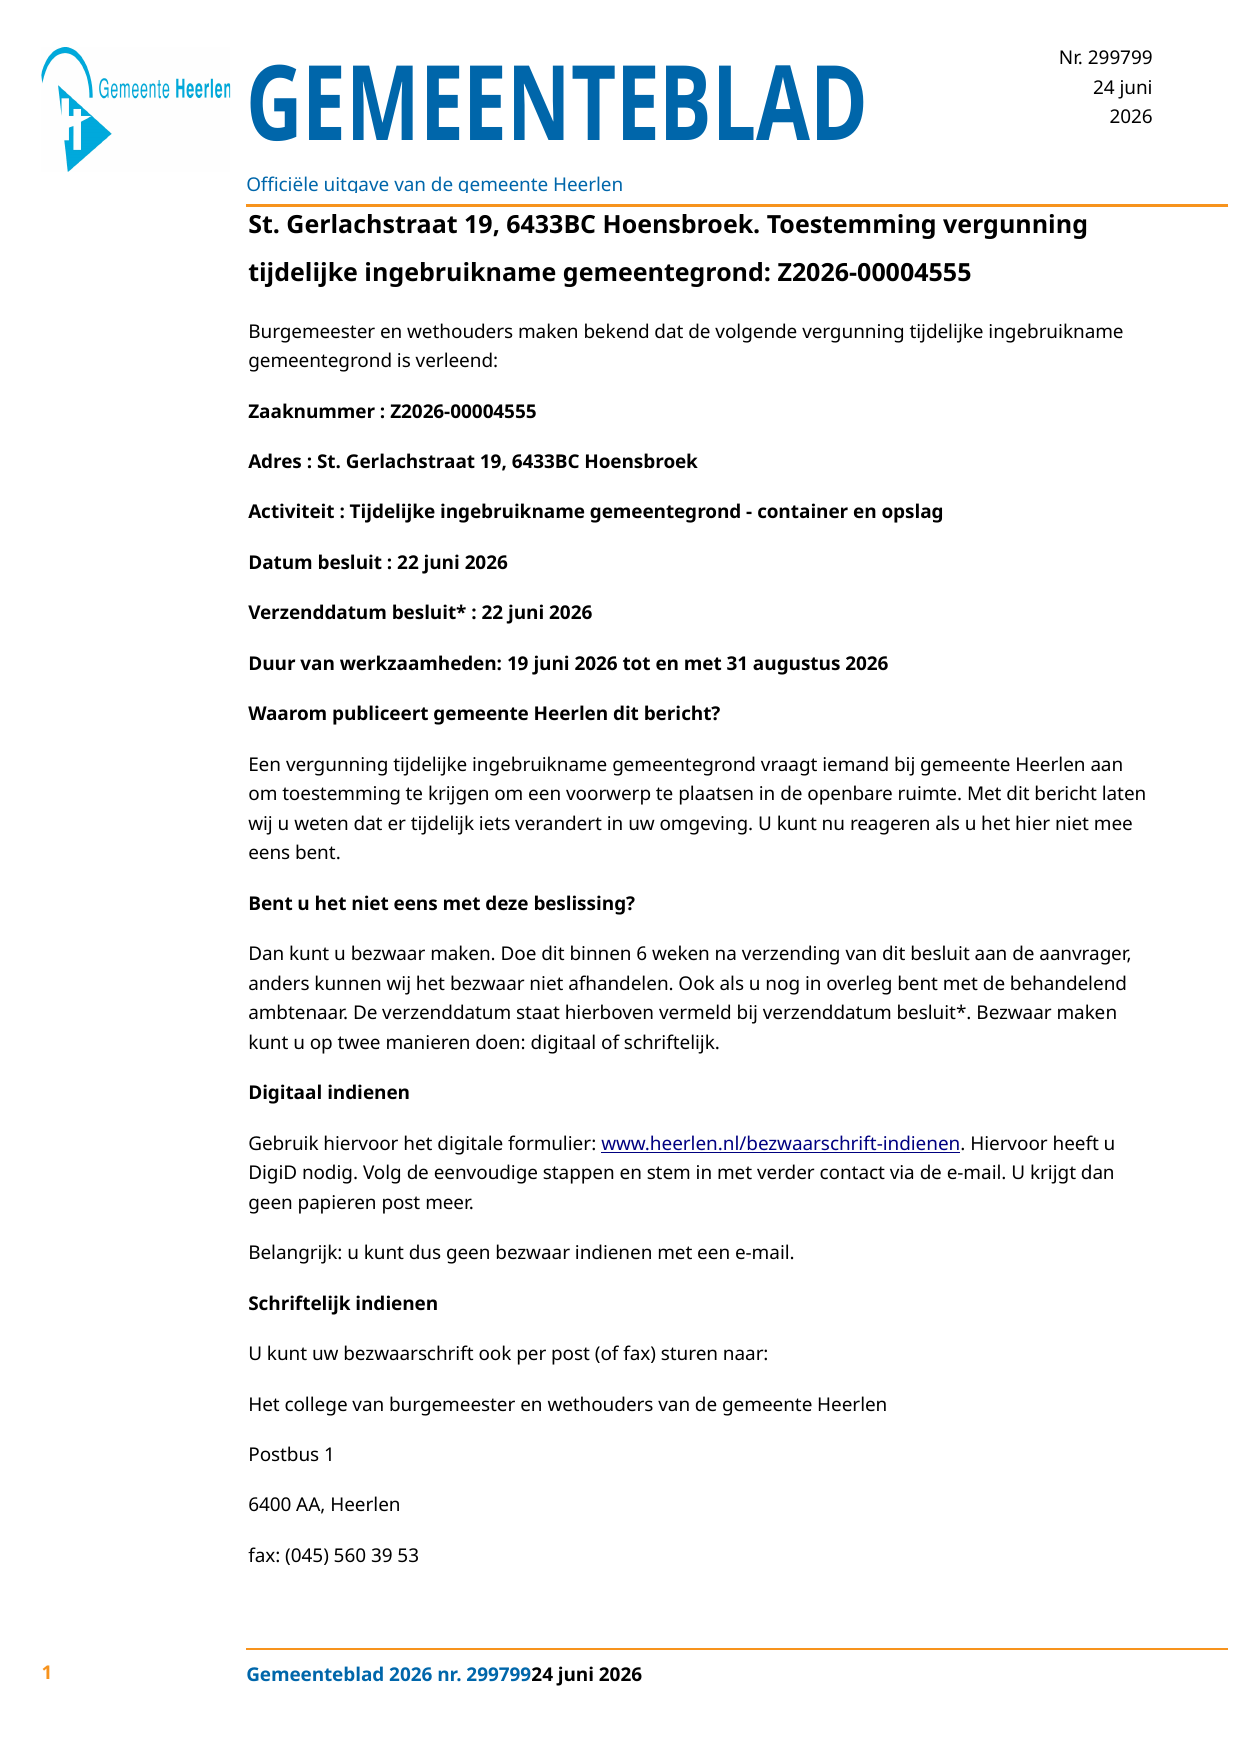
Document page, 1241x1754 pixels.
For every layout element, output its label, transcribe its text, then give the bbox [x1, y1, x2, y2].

picture [41, 47, 231, 172]
text Gebruik hiervoor het digitale formulier: www.heerlen.nl/bezwaarschrift-indienen. Hiervoor heeft u DigiD nodig. Volg de eenvoudige stappen en stem in met verder contact via de e-mail. U krijgt dan geen papieren post meer. [248, 1130, 1152, 1215]
text fax: (045) 560 39 53 [248, 1542, 1152, 1568]
text 6400 AA, Heerlen [248, 1492, 1152, 1517]
text Een vergunning tijdelijke ingebruikname gemeentegrond vraagt iemand bij gemeente Heerlen aan om toestemming te krijgen om een voorwerp te plaatsen in de openbare ruimte. Met dit bericht laten wij u weten dat er tijdelijk iets verandert in uw omgeving. U kunt nu reageren als u het hier niet mee eens bent. [248, 751, 1152, 865]
text U kunt uw bezwaarschrift ook per post (of fax) sturen naar: [248, 1340, 1152, 1366]
text St. Gerlachstraat 19, 6433BC Hoensbroek. Toestemming vergunning tijdelijke ingebruikname gemeentegrond: Z2026-00004555 [248, 207, 1152, 288]
text Verzenddatum besluit* : 22 juni 2026 [248, 599, 1152, 625]
text Dan kunt u bezwaar maken. Doe dit binnen 6 weken na verzending van dit besluit aan de aanvrager, anders kunnen wij het bezwaar niet afhandelen. Ook als u nog in overleg bent met de behandelend ambtenaar. De verzenddatum staat hierboven vermeld bij verzenddatum besluit*. Bezwaar maken kunt u op twee manieren doen: digitaal of schriftelijk. [248, 940, 1152, 1055]
text Schriftelijk indienen [248, 1290, 1152, 1316]
text Zaaknummer : Z2026-00004555 [248, 398, 1152, 424]
text Het college van burgemeester en wethouders van de gemeente Heerlen [248, 1391, 1152, 1417]
text Duur van werkzaamheden: 19 juni 2026 tot en met 31 augustus 2026 [248, 650, 1152, 676]
text Datum besluit : 22 juni 2026 [248, 549, 1152, 575]
text Belangrijk: u kunt dus geen bezwaar indienen met een e-mail. [248, 1239, 1152, 1265]
text Burgemeester en wethouders maken bekend dat de volgende vergunning tijdelijke ingebruikname gemeentegrond is verleend: [248, 318, 1152, 373]
text Postbus 1 [248, 1441, 1152, 1467]
text Adres : St. Gerlachstraat 19, 6433BC Hoensbroek [248, 448, 1152, 474]
text Bent u het niet eens met deze beslissing? [248, 890, 1152, 916]
text Activiteit : Tijdelijke ingebruikname gemeentegrond - container en opslag [248, 499, 1152, 524]
text Waarom publiceert gemeente Heerlen dit bericht? [248, 700, 1152, 726]
text Digitaal indienen [248, 1079, 1152, 1105]
picture [41, 47, 59, 70]
